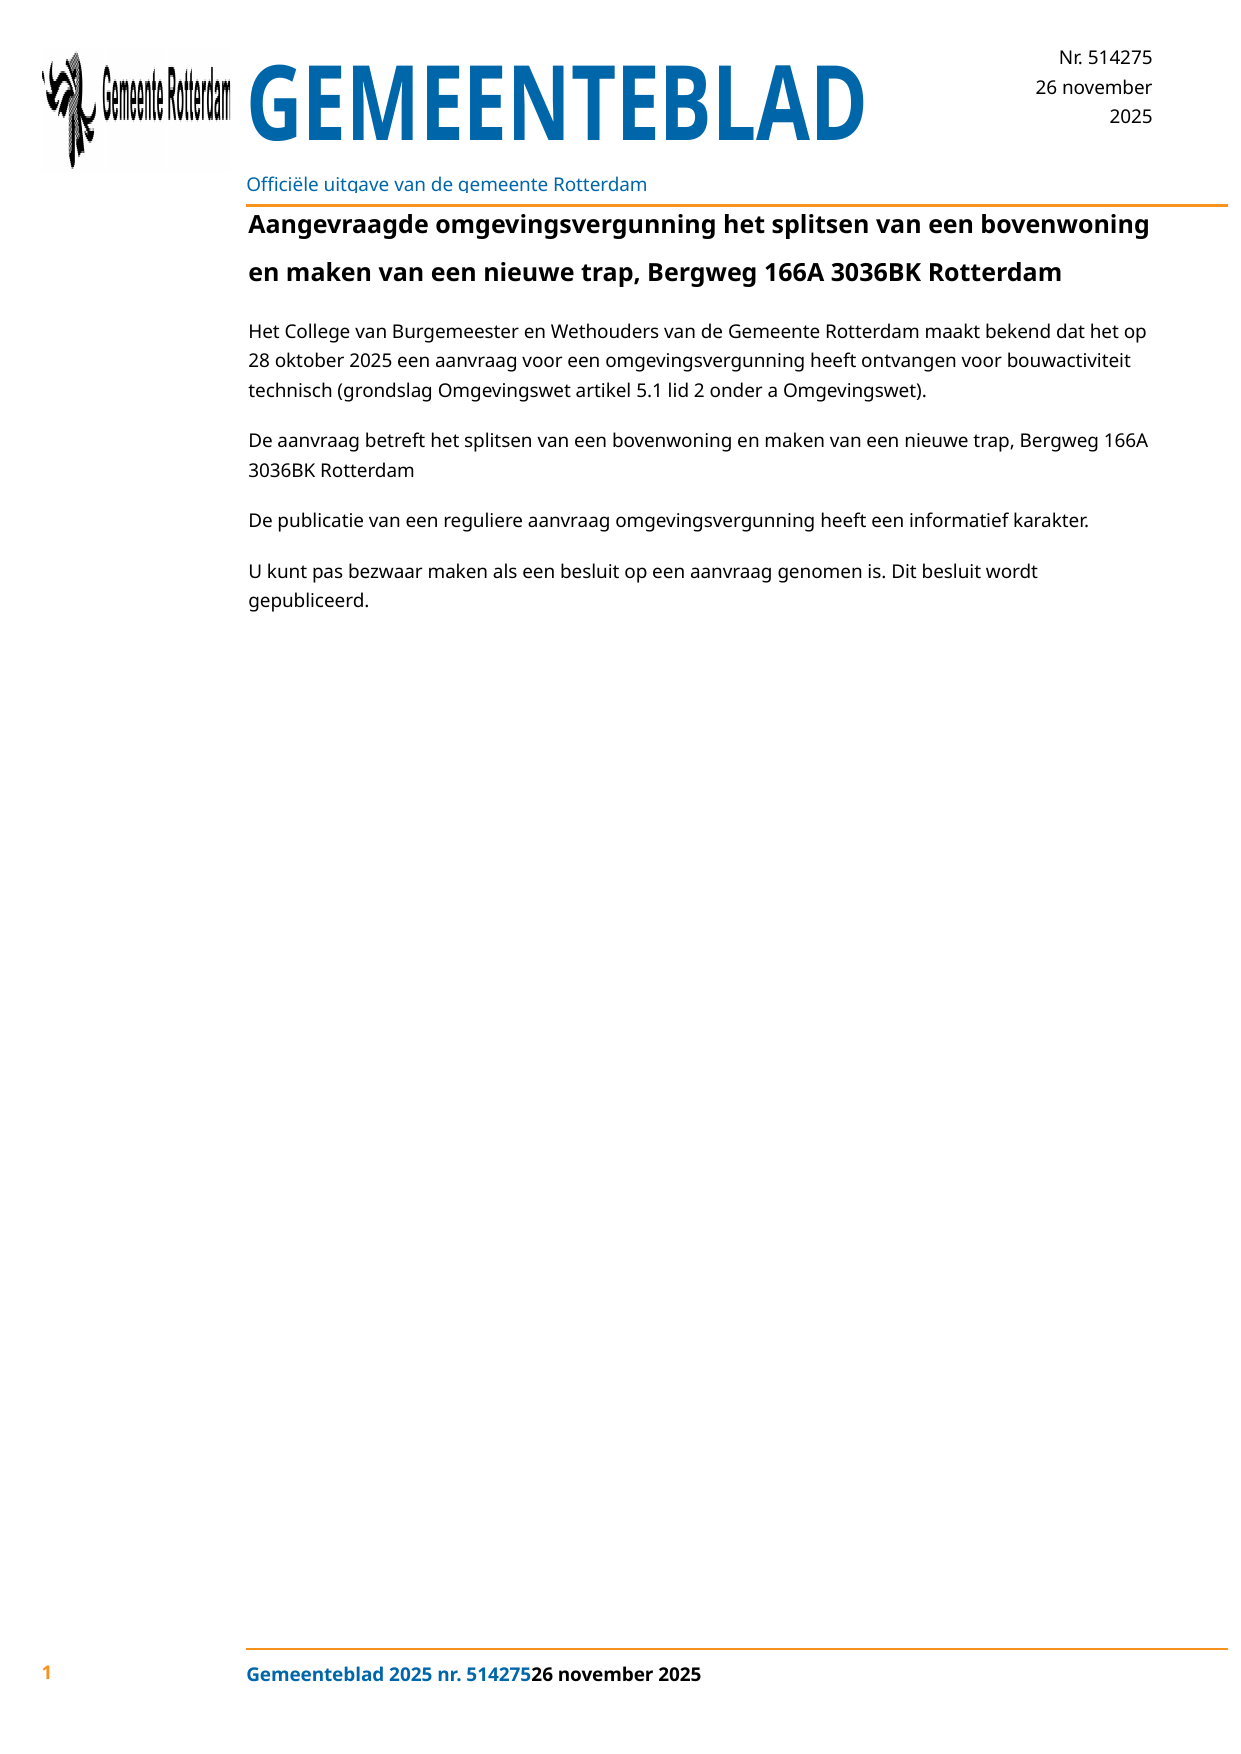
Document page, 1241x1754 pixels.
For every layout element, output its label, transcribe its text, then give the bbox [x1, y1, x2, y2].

text Aangevraagde omgevingsvergunning het splitsen van een bovenwoning en maken van een nieuwe trap, Bergweg 166A 3036BK Rotterdam [248, 207, 1152, 288]
text Het College van Burgemeester en Wethouders van de Gemeente Rotterdam maakt bekend dat het op 28 oktober 2025 een aanvraag voor een omgevingsvergunning heeft ontvangen voor bouwactiviteit technisch (grondslag Omgevingswet artikel 5.1 lid 2 onder a Omgevingswet). [248, 318, 1152, 403]
text De aanvraag betreft het splitsen van een bovenwoning en maken van een nieuwe trap, Bergweg 166A 3036BK Rotterdam [248, 427, 1152, 483]
text U kunt pas bezwaar maken als een besluit op een aanvraag genomen is. Dit besluit wordt gepubliceerd. [248, 558, 1152, 613]
text De publicatie van een reguliere aanvraag omgevingsvergunning heeft een informatief karakter. [248, 507, 1152, 533]
picture [41, 47, 231, 172]
